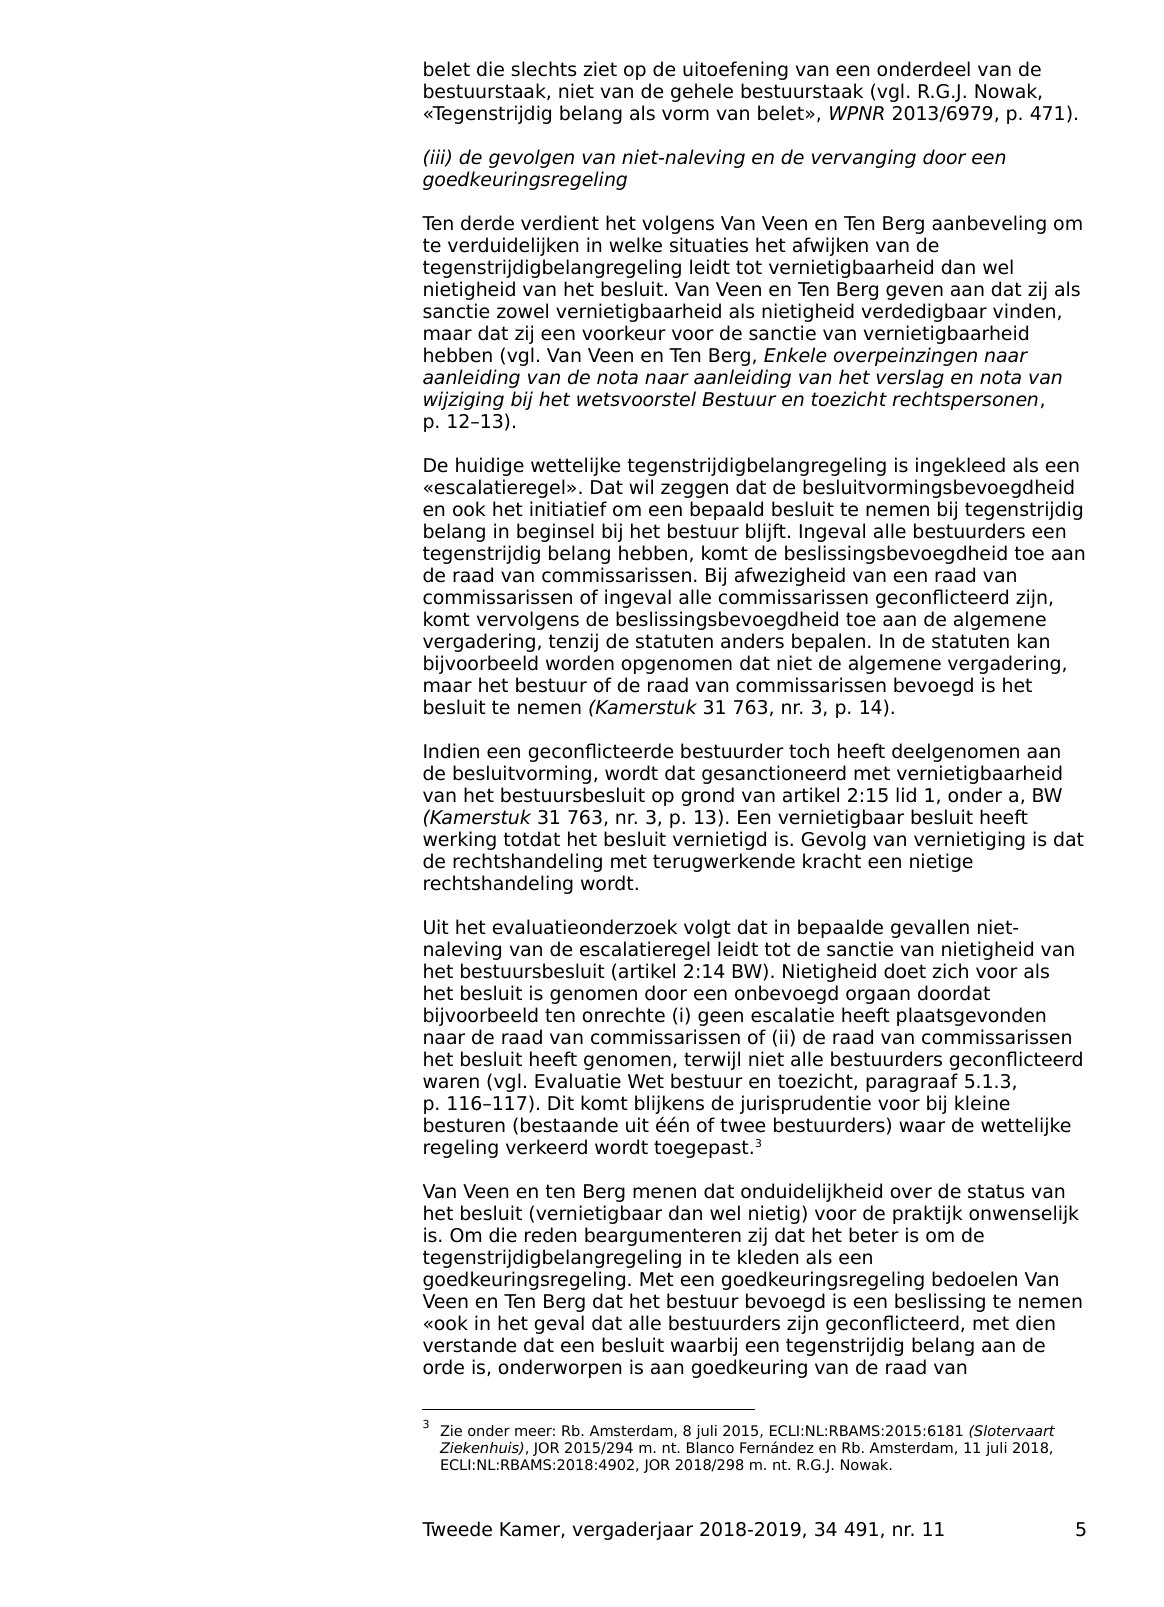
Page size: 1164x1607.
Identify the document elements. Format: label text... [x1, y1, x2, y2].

subtitle (iii) de gevolgen van niet-naleving en de vervanging door een goedkeuringsregeling [422, 147, 1087, 191]
text Uit het evaluatieonderzoek volgt dat in bepaalde gevallen niet-naleving van de escalatieregel leidt tot de sanctie van nietigheid van het bestuursbesluit (artikel 2:14 BW). Nietigheid doet zich voor als het besluit is genomen door een onbevoegd orgaan doordat bijvoorbeeld ten onrechte (i) geen escalatie heeft plaatsgevonden naar de raad van commissarissen of (ii) de raad van commissarissen het besluit heeft genomen, terwijl niet alle bestuurders geconflicteerd waren (vgl. Evaluatie Wet bestuur en toezicht, paragraaf 5.1.3, p. 116–117). Dit komt blijkens de jurisprudentie voor bij kleine besturen (bestaande uit één of twee bestuurders) waar de wettelijke regeling verkeerd wordt toegepast. [422, 917, 1087, 1159]
text Van Veen en ten Berg menen dat onduidelijkheid over de status van het besluit (vernietigbaar dan wel nietig) voor de praktijk onwenselijk is. Om die reden beargumenteren zij dat het beter is om de tegenstrijdigbelangregeling in te kleden als een goedkeuringsregeling. Met een goedkeuringsregeling bedoelen Van Veen en Ten Berg dat het bestuur bevoegd is een beslissing te nemen «ook in het geval dat alle bestuurders zijn geconflicteerd, met dien verstande dat een besluit waarbij een tegenstrijdig belang aan de orde is, onderworpen is aan goedkeuring van de raad van [422, 1181, 1087, 1379]
text Zie onder meer: Rb. Amsterdam, 8 juli 2015, ECLI:NL:RBAMS:2015:6181 (Slotervaart Ziekenhuis), JOR 2015/294 m. nt. Blanco Fernández en Rb. Amsterdam, 11 juli 2018, ECLI:NL:RBAMS:2018:4902, JOR 2018/298 m. nt. R.G.J. Nowak. [422, 1418, 1087, 1474]
text De huidige wettelijke tegenstrijdigbelangregeling is ingekleed als een «escalatieregel». Dat wil zeggen dat de besluitvormingsbevoegdheid en ook het initiatief om een bepaald besluit te nemen bij tegenstrijdig belang in beginsel bij het bestuur blijft. Ingeval alle bestuurders een tegenstrijdig belang hebben, komt de beslissingsbevoegdheid toe aan de raad van commissarissen. Bij afwezigheid van een raad van commissarissen of ingeval alle commissarissen geconflicteerd zijn, komt vervolgens de beslissingsbevoegdheid toe aan de algemene vergadering, tenzij de statuten anders bepalen. In de statuten kan bijvoorbeeld worden opgenomen dat niet de algemene vergadering, maar het bestuur of de raad van commissarissen bevoegd is het besluit te nemen (Kamerstuk 31 763, nr. 3, p. 14). [422, 455, 1087, 719]
text Indien een geconflicteerde bestuurder toch heeft deelgenomen aan de besluitvorming, wordt dat gesanctioneerd met vernietigbaarheid van het bestuursbesluit op grond van artikel 2:15 lid 1, onder a, BW (Kamerstuk 31 763, nr. 3, p. 13). Een vernietigbaar besluit heeft werking totdat het besluit vernietigd is. Gevolg van vernietiging is dat de rechtshandeling met terugwerkende kracht een nietige rechtshandeling wordt. [422, 741, 1087, 895]
text belet die slechts ziet op de uitoefening van een onderdeel van de bestuurstaak, niet van de gehele bestuurstaak (vgl. R.G.J. Nowak, «Tegenstrijdig belang als vorm van belet», WPNR 2013/6979, p. 471). [422, 59, 1087, 125]
text Ten derde verdient het volgens Van Veen en Ten Berg aanbeveling om te verduidelijken in welke situaties het afwijken van de tegenstrijdigbelangregeling leidt tot vernietigbaarheid dan wel nietigheid van het besluit. Van Veen en Ten Berg geven aan dat zij als sanctie zowel vernietigbaarheid als nietigheid verdedigbaar vinden, maar dat zij een voorkeur voor de sanctie van vernietigbaarheid hebben (vgl. Van Veen en Ten Berg, Enkele overpeinzingen naar aanleiding van de nota naar aanleiding van het verslag en nota van wijziging bij het wetsvoorstel Bestuur en toezicht rechtspersonen, p. 12–13). [422, 213, 1087, 433]
